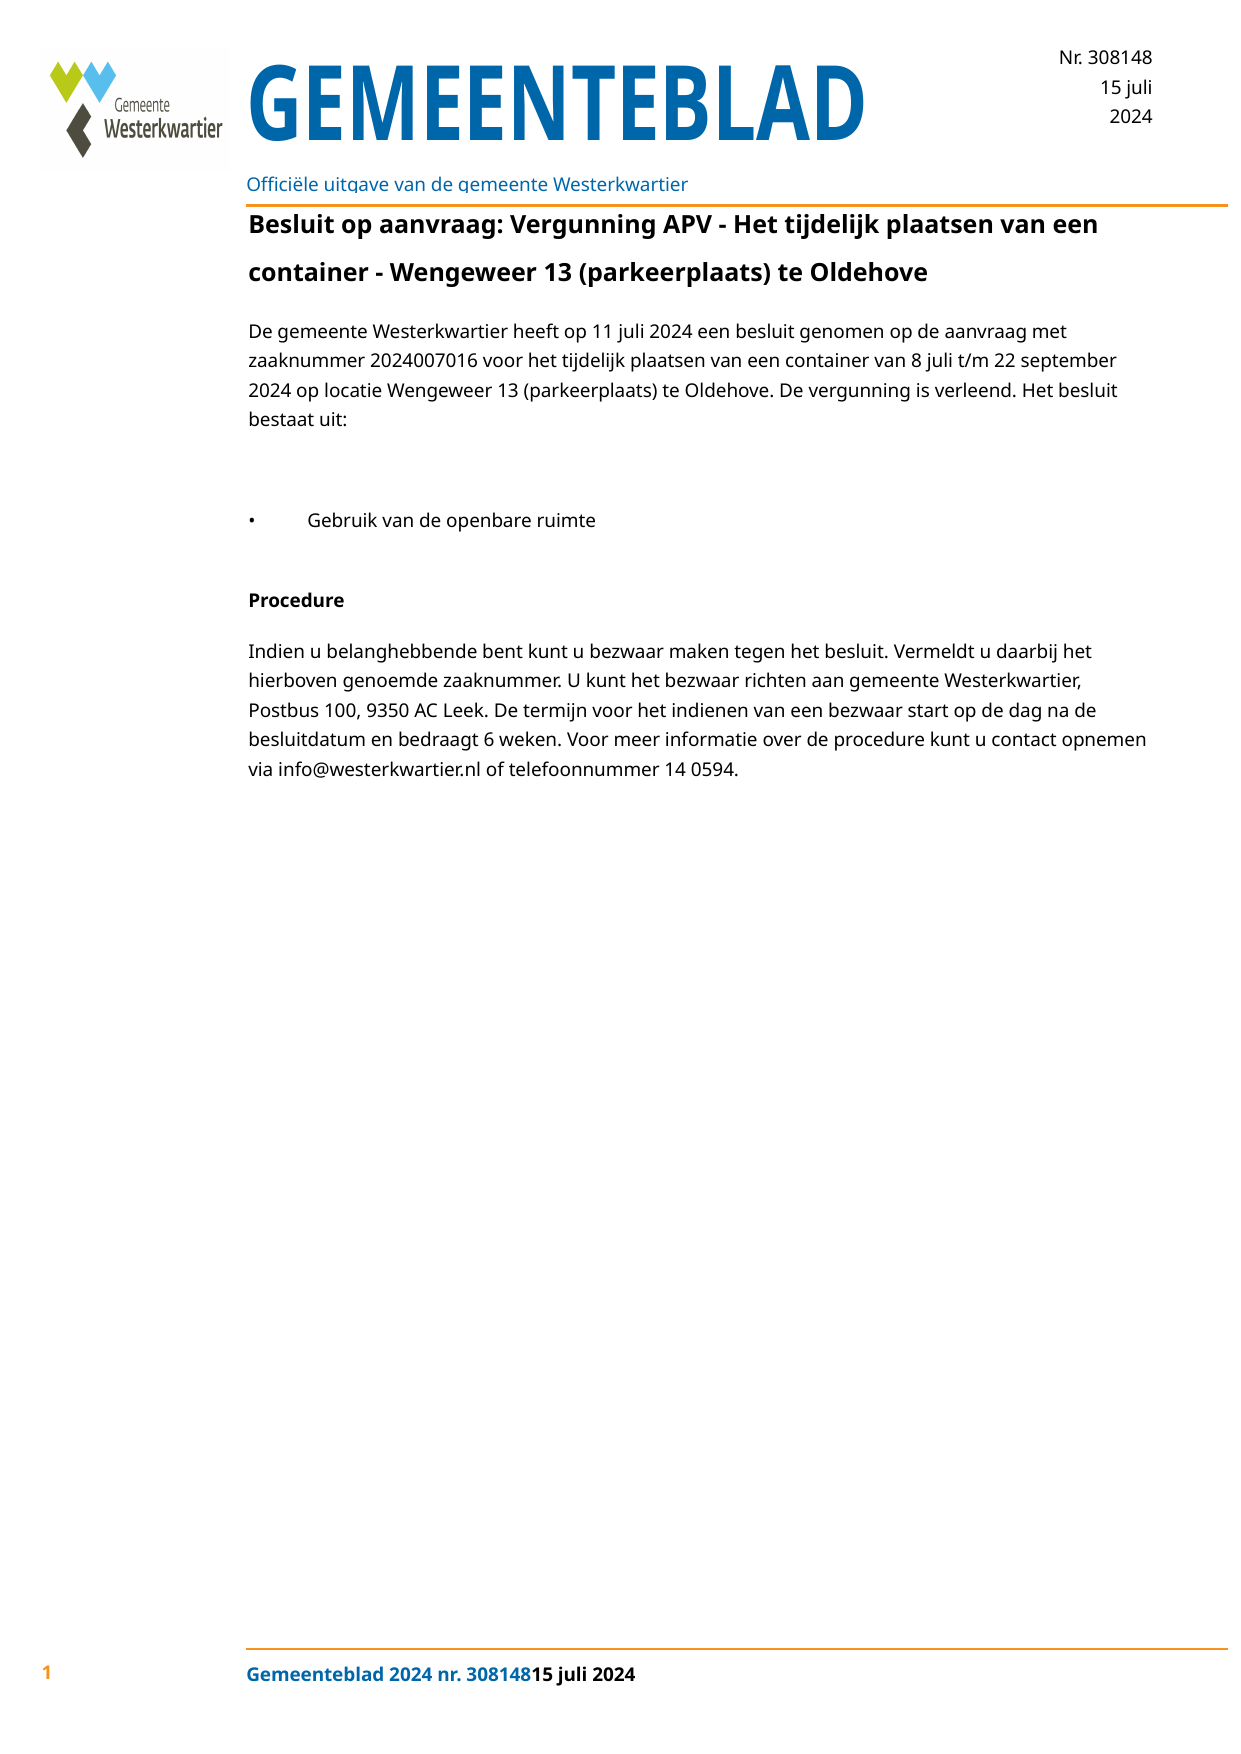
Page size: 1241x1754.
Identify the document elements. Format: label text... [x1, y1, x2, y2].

text Procedure [248, 587, 1152, 613]
text Besluit op aanvraag: Vergunning APV - Het tijdelijk plaatsen van een container - Wengeweer 13 (parkeerplaats) te Oldehove [248, 207, 1152, 288]
text Indien u belanghebbende bent kunt u bezwaar maken tegen het besluit. Vermeldt u daarbij het hierboven genoemde zaaknummer. U kunt het bezwaar richten aan gemeente Westerkwartier, Postbus 100, 9350 AC Leek. De termijn voor het indienen van een bezwaar start op de dag na de besluitdatum en bedraagt 6 weken. Voor meer informatie over de procedure kunt u contact opnemen via info@westerkwartier.nl of telefoonnummer 14 0594. [248, 638, 1152, 782]
text De gemeente Westerkwartier heeft op 11 juli 2024 een besluit genomen op de aanvraag met zaaknummer 2024007016 voor het tijdelijk plaatsen van een container van 8 juli t/m 22 september 2024 op locatie Wengeweer 13 (parkeerplaats) te Oldehove. De vergunning is verleend. Het besluit bestaat uit: [248, 318, 1152, 432]
list Gebruik van de openbare ruimte [248, 507, 1152, 533]
picture [41, 47, 231, 172]
